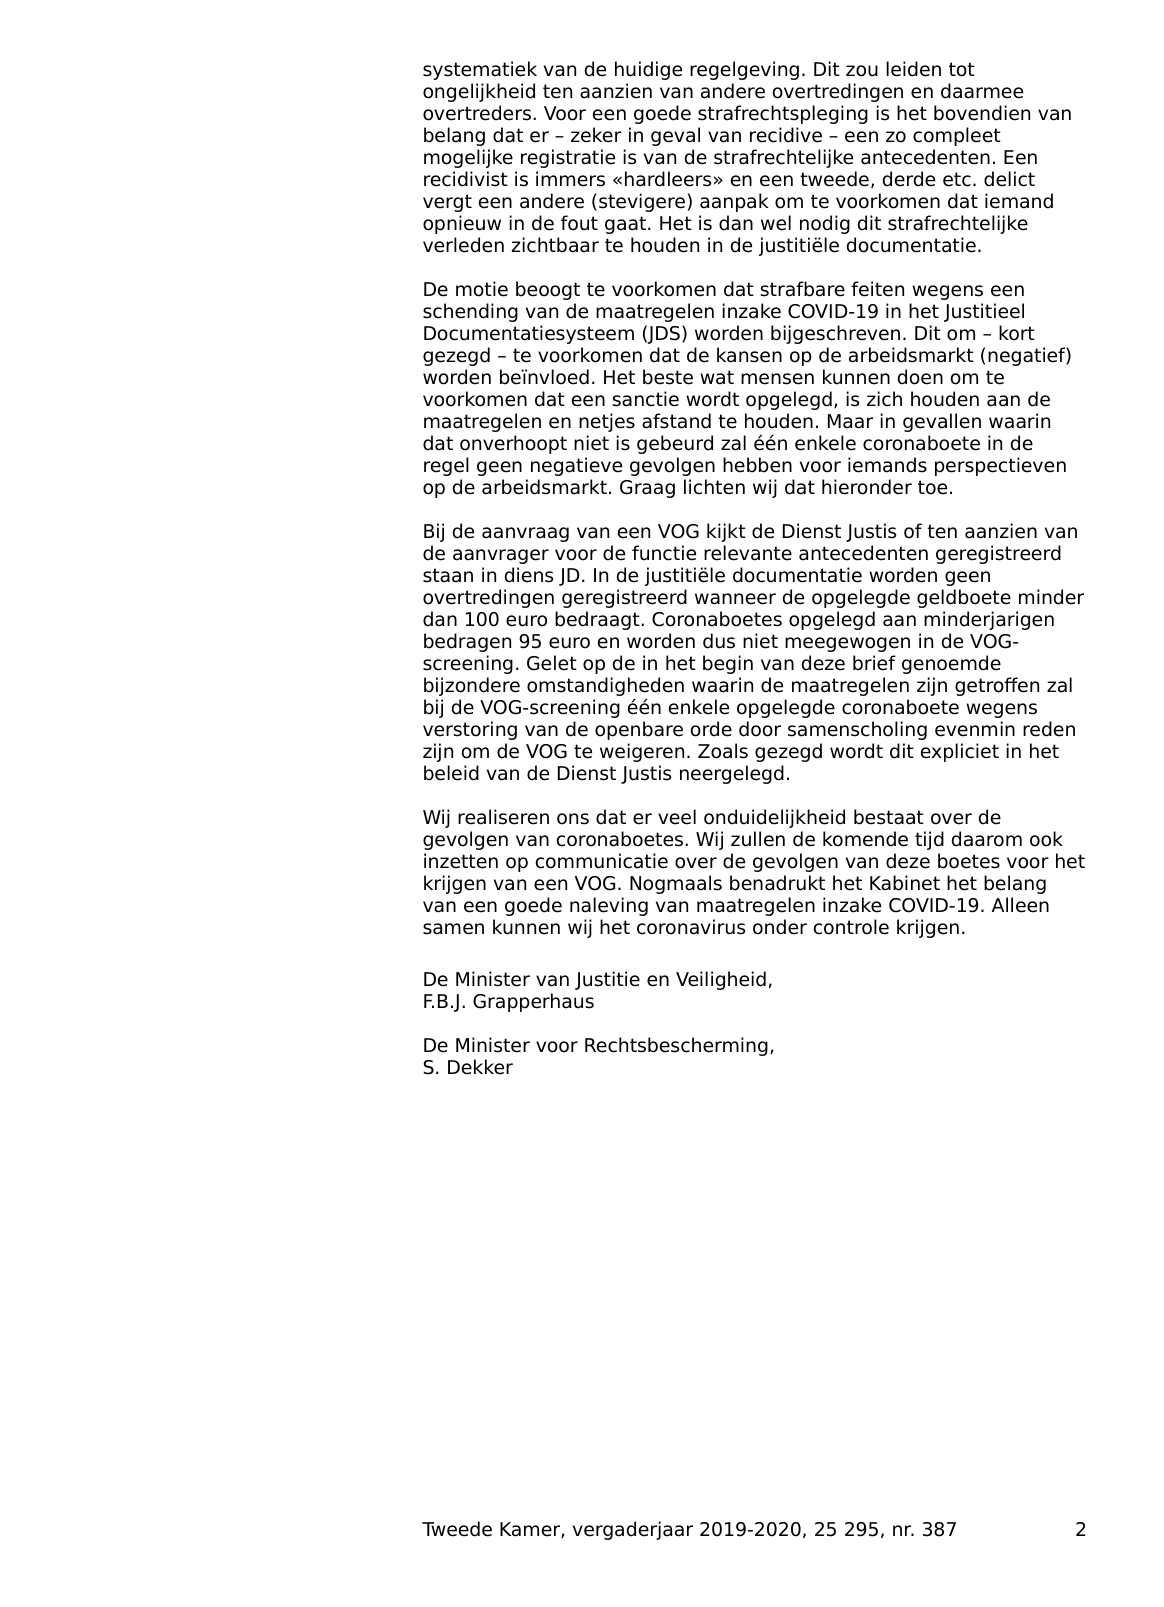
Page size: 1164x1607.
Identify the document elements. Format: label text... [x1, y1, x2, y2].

text systematiek van de huidige regelgeving. Dit zou leiden tot ongelijkheid ten aanzien van andere overtredingen en daarmee overtreders. Voor een goede strafrechtspleging is het bovendien van belang dat er – zeker in geval van recidive – een zo compleet mogelijke registratie is van de strafrechtelijke antecedenten. Een recidivist is immers «hardleers» en een tweede, derde etc. delict vergt een andere (stevigere) aanpak om te voorkomen dat iemand opnieuw in de fout gaat. Het is dan wel nodig dit strafrechtelijke verleden zichtbaar te houden in de justitiële documentatie. [422, 59, 1087, 257]
text De motie beoogt te voorkomen dat strafbare feiten wegens een schending van de maatregelen inzake COVID-19 in het Justitieel Documentatiesysteem (JDS) worden bijgeschreven. Dit om – kort gezegd – te voorkomen dat de kansen op de arbeidsmarkt (negatief) worden beïnvloed. Het beste wat mensen kunnen doen om te voorkomen dat een sanctie wordt opgelegd, is zich houden aan de maatregelen en netjes afstand te houden. Maar in gevallen waarin dat onverhoopt niet is gebeurd zal één enkele coronaboete in de regel geen negatieve gevolgen hebben voor iemands perspectieven op de arbeidsmarkt. Graag lichten wij dat hieronder toe. [422, 279, 1087, 499]
text De Minister van Justitie en Veiligheid, F.B.J. Grapperhaus [422, 969, 1087, 1013]
text Bij de aanvraag van een VOG kijkt de Dienst Justis of ten aanzien van de aanvrager voor de functie relevante antecedenten geregistreerd staan in diens JD. In de justitiële documentatie worden geen overtredingen geregistreerd wanneer de opgelegde geldboete minder dan 100 euro bedraagt. Coronaboetes opgelegd aan minderjarigen bedragen 95 euro en worden dus niet meegewogen in de VOG-screening. Gelet op de in het begin van deze brief genoemde bijzondere omstandigheden waarin de maatregelen zijn getroffen zal bij de VOG-screening één enkele opgelegde coronaboete wegens verstoring van de openbare orde door samenscholing evenmin reden zijn om de VOG te weigeren. Zoals gezegd wordt dit expliciet in het beleid van de Dienst Justis neergelegd. [422, 521, 1087, 785]
text Wij realiseren ons dat er veel onduidelijkheid bestaat over de gevolgen van coronaboetes. Wij zullen de komende tijd daarom ook inzetten op communicatie over de gevolgen van deze boetes voor het krijgen van een VOG. Nogmaals benadrukt het Kabinet het belang van een goede naleving van maatregelen inzake COVID-19. Alleen samen kunnen wij het coronavirus onder controle krijgen. [422, 807, 1087, 939]
text De Minister voor Rechtsbescherming, S. Dekker [422, 1035, 1087, 1079]
